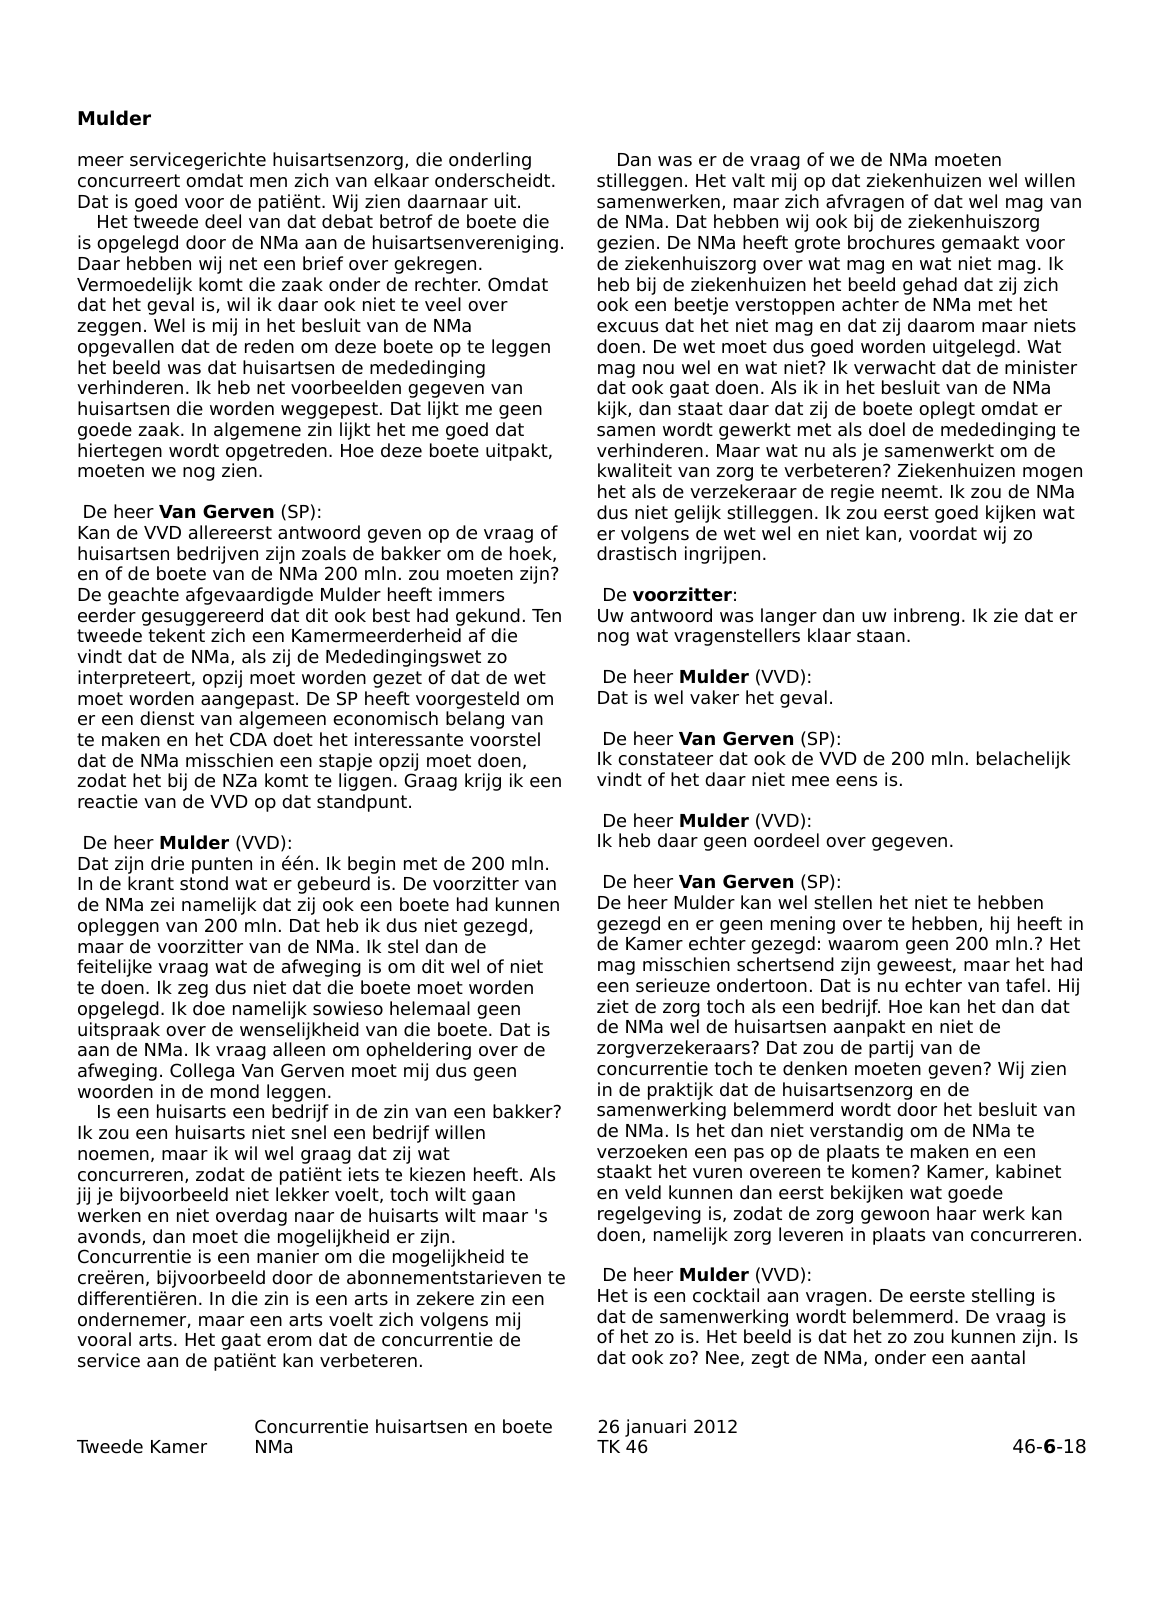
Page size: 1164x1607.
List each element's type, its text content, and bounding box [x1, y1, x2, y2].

text De heer Mulder kan wel stellen het niet te hebben gezegd en er geen mening over te hebben, hij heeft in de Kamer echter gezegd: waarom geen 200 mln.? Het mag misschien schertsend zijn geweest, maar het had een serieuze ondertoon. Dat is nu echter van tafel. Hij ziet de zorg toch als een bedrijf. Hoe kan het dan dat de NMa wel de huisartsen aanpakt en niet de zorgverzekeraars? Dat zou de partij van de concurrentie toch te denken moeten geven? Wij zien in de praktijk dat de huisartsenzorg en de samenwerking belemmerd wordt door het besluit van de NMa. Is het dan niet verstandig om de NMa te verzoeken een pas op de plaats te maken en een staakt het vuren overeen te komen? Kamer, kabinet en veld kunnen dan eerst bekijken wat goede regelgeving is, zodat de zorg gewoon haar werk kan doen, namelijk zorg leveren in plaats van concurreren. [596, 893, 1087, 1245]
text De heer Van Gerven (SP): [596, 728, 1087, 749]
text De voorzitter: [596, 585, 1087, 606]
text De heer Van Gerven (SP): [596, 872, 1087, 893]
text Het tweede deel van dat debat betrof de boete die is opgelegd door de NMa aan de huisartsenvereniging. Daar hebben wij net een brief over gekregen. Vermoedelijk komt die zaak onder de rechter. Omdat dat het geval is, wil ik daar ook niet te veel over zeggen. Wel is mij in het besluit van de NMa opgevallen dat de reden om deze boete op te leggen het beeld was dat huisartsen de mededinging verhinderen. Ik heb net voorbeelden gegeven van huisartsen die worden weggepest. Dat lijkt me geen goede zaak. In algemene zin lijkt het me goed dat hiertegen wordt opgetreden. Hoe deze boete uitpakt, moeten we nog zien. [77, 212, 567, 482]
text meer servicegerichte huisartsenzorg, die onderling concurreert omdat men zich van elkaar onderscheidt. Dat is goed voor de patiënt. Wij zien daarnaar uit. [77, 150, 567, 212]
text De heer Mulder (VVD): [596, 667, 1087, 688]
text De heer Mulder (VVD): [77, 833, 567, 853]
text Kan de VVD allereerst antwoord geven op de vraag of huisartsen bedrijven zijn zoals de bakker om de hoek, en of de boete van de NMa 200 mln. zou moeten zijn? De geachte afgevaardigde Mulder heeft immers eerder gesuggereerd dat dit ook best had gekund. Ten tweede tekent zich een Kamermeerderheid af die vindt dat de NMa, als zij de Mededingingswet zo interpreteert, opzij moet worden gezet of dat de wet moet worden aangepast. De SP heeft voorgesteld om er een dienst van algemeen economisch belang van te maken en het CDA doet het interessante voorstel dat de NMa misschien een stapje opzij moet doen, zodat het bij de NZa komt te liggen. Graag krijg ik een reactie van de VVD op dat standpunt. [77, 523, 567, 813]
text De heer Van Gerven (SP): [77, 502, 567, 523]
text Dat is wel vaker het geval. [596, 688, 1087, 708]
text Ik heb daar geen oordeel over gegeven. [596, 831, 1087, 852]
text De heer Mulder (VVD): [596, 1265, 1087, 1286]
text Dat zijn drie punten in één. Ik begin met de 200 mln. In de krant stond wat er gebeurd is. De voorzitter van de NMa zei namelijk dat zij ook een boete had kunnen opleggen van 200 mln. Dat heb ik dus niet gezegd, maar de voorzitter van de NMa. Ik stel dan de feitelijke vraag wat de afweging is om dit wel of niet te doen. Ik zeg dus niet dat die boete moet worden opgelegd. Ik doe namelijk sowieso helemaal geen uitspraak over de wenselijkheid van die boete. Dat is aan de NMa. Ik vraag alleen om opheldering over de afweging. Collega Van Gerven moet mij dus geen woorden in de mond leggen. [77, 853, 567, 1102]
text Uw antwoord was langer dan uw inbreng. Ik zie dat er nog wat vragenstellers klaar staan. [596, 606, 1087, 647]
text Is een huisarts een bedrijf in de zin van een bakker? Ik zou een huisarts niet snel een bedrijf willen noemen, maar ik wil wel graag dat zij wat concurreren, zodat de patiënt iets te kiezen heeft. Als jij je bijvoorbeeld niet lekker voelt, toch wilt gaan werken en niet overdag naar de huisarts wilt maar 's avonds, dan moet die mogelijkheid er zijn. Concurrentie is een manier om die mogelijkheid te creëren, bijvoorbeeld door de abonnementstarieven te differentiëren. In die zin is een arts in zekere zin een ondernemer, maar een arts voelt zich volgens mij vooral arts. Het gaat erom dat de concurrentie de service aan de patiënt kan verbeteren. [77, 1102, 567, 1372]
text Dan was er de vraag of we de NMa moeten stilleggen. Het valt mij op dat ziekenhuizen wel willen samenwerken, maar zich afvragen of dat wel mag van de NMa. Dat hebben wij ook bij de ziekenhuiszorg gezien. De NMa heeft grote brochures gemaakt voor de ziekenhuiszorg over wat mag en wat niet mag. Ik heb bij de ziekenhuizen het beeld gehad dat zij zich ook een beetje verstoppen achter de NMa met het excuus dat het niet mag en dat zij daarom maar niets doen. De wet moet dus goed worden uitgelegd. Wat mag nou wel en wat niet? Ik verwacht dat de minister dat ook gaat doen. Als ik in het besluit van de NMa kijk, dan staat daar dat zij de boete oplegt omdat er samen wordt gewerkt met als doel de mededinging te verhinderen. Maar wat nu als je samenwerkt om de kwaliteit van zorg te verbeteren? Ziekenhuizen mogen het als de verzekeraar de regie neemt. Ik zou de NMa dus niet gelijk stilleggen. Ik zou eerst goed kijken wat er volgens de wet wel en niet kan, voordat wij zo drastisch ingrijpen. [596, 150, 1087, 565]
text Ik constateer dat ook de VVD de 200 mln. belachelijk vindt of het daar niet mee eens is. [596, 749, 1087, 791]
text De heer Mulder (VVD): [596, 811, 1087, 831]
text Het is een cocktail aan vragen. De eerste stelling is dat de samenwerking wordt belemmerd. De vraag is of het zo is. Het beeld is dat het zo zou kunnen zijn. Is dat ook zo? Nee, zegt de NMa, onder een aantal [596, 1286, 1087, 1369]
